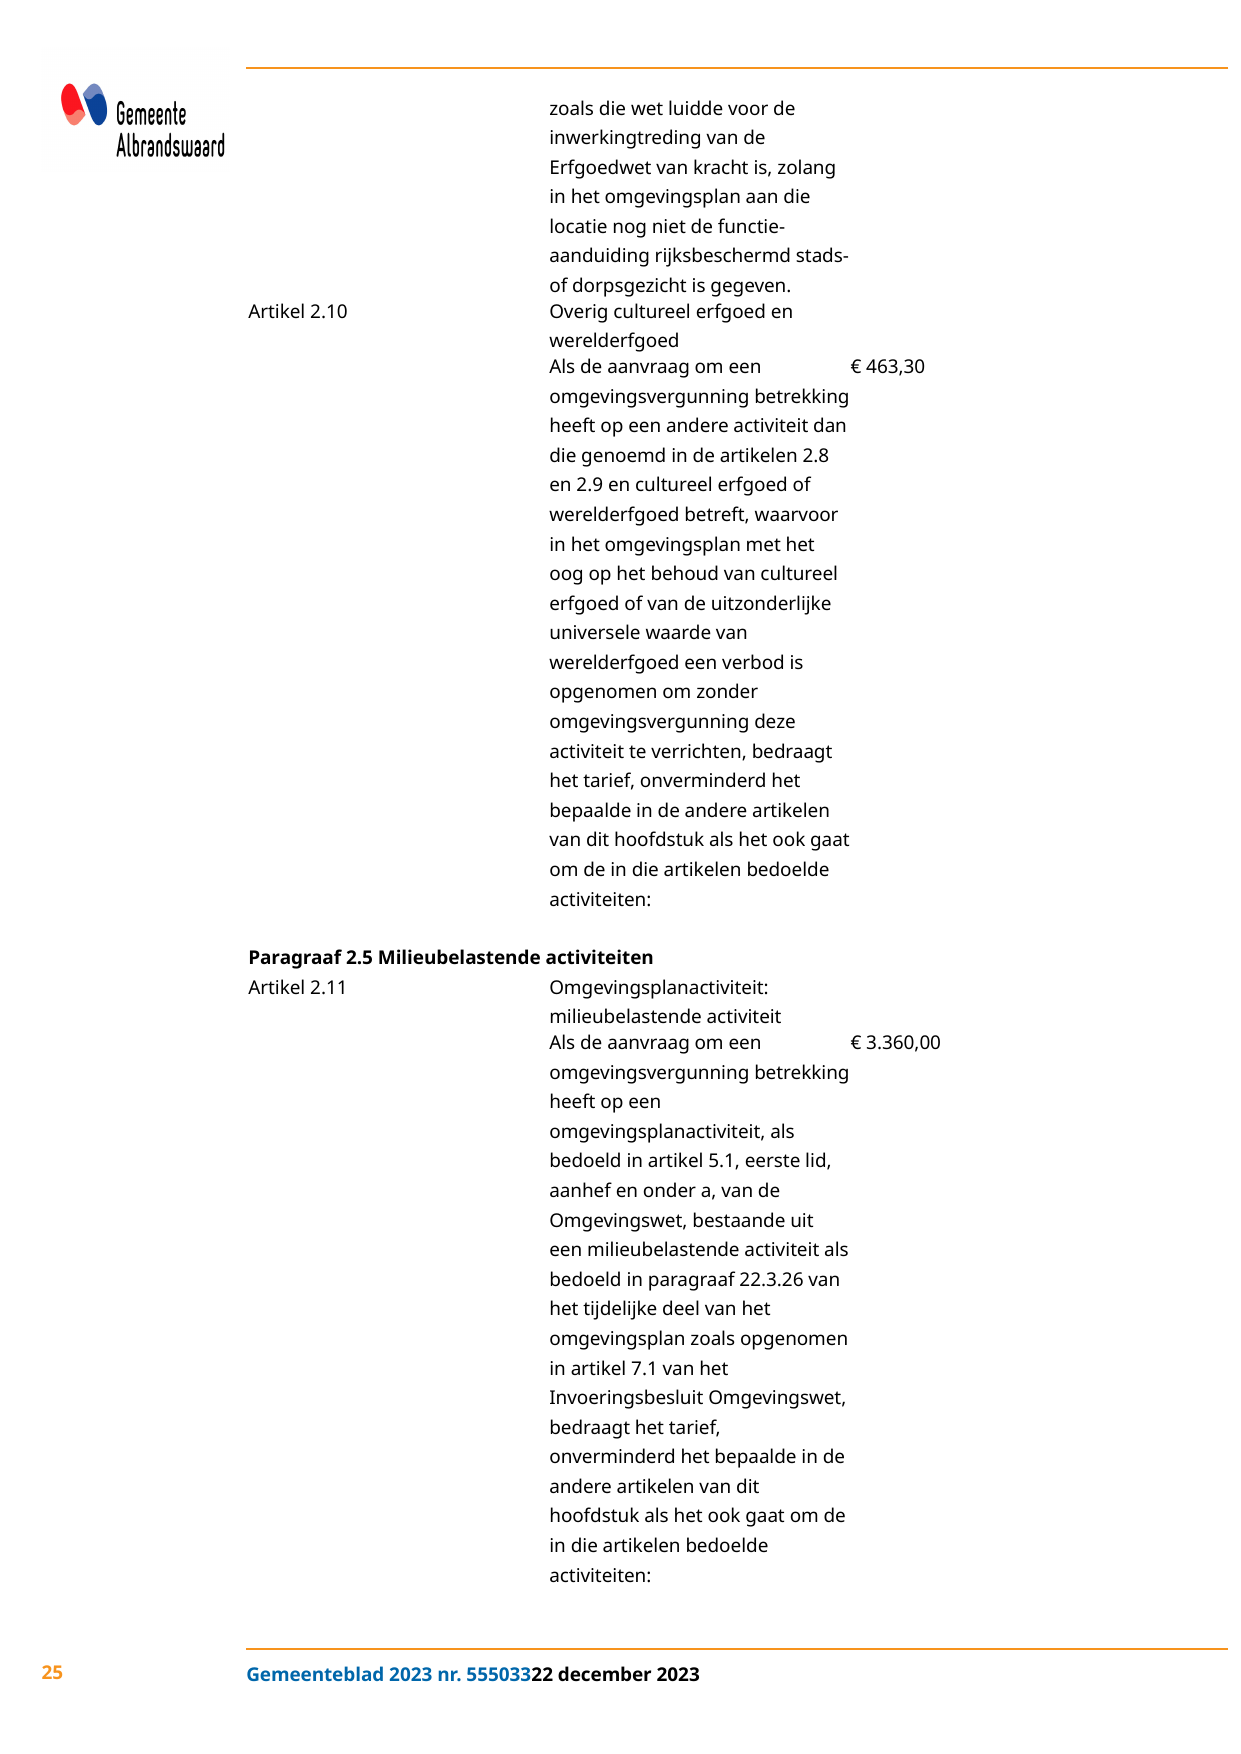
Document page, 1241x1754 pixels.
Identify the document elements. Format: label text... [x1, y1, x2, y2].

table_cell zoals die wet luidde voor de inwerkingtreding van de Erfgoedwet van kracht is, zolang in het omgevingsplan aan die locatie nog niet de functie-aanduiding rijksbeschermd stads- of dorpsgezicht is gegeven. [549, 95, 850, 298]
table_header Artikel 2.11 [248, 974, 549, 1029]
table_cell [248, 95, 549, 298]
table_cell € 463,30 [850, 353, 1152, 912]
table_header [850, 974, 1152, 1029]
table_cell [850, 95, 1152, 298]
picture [41, 47, 231, 172]
table_cell [248, 1029, 549, 1588]
table_header Omgevingsplanactiviteit: milieubelastende activiteit [549, 974, 850, 1029]
table_cell Als de aanvraag om een omgevingsvergunning betrekking heeft op een andere activiteit dan die genoemd in de artikelen 2.8 en 2.9 en cultureel erfgoed of werelderfgoed betreft, waarvoor in het omgevingsplan met het oog op het behoud van cultureel erfgoed of van de uitzonderlijke universele waarde van werelderfgoed een verbod is opgenomen om zonder omgevingsvergunning deze activiteit te verrichten, bedraagt het tarief, onverminderd het bepaalde in de andere artikelen van dit hoofdstuk als het ook gaat om de in die artikelen bedoelde activiteiten: [549, 353, 850, 912]
table_cell € 3.360,00 [850, 1029, 1152, 1588]
table_cell Overig cultureel erfgoed en werelderfgoed [549, 298, 850, 353]
table_cell Artikel 2.10 [248, 298, 549, 353]
text Paragraaf 2.5 Milieubelastende activiteiten [248, 944, 1152, 970]
table_cell Als de aanvraag om een omgevingsvergunning betrekking heeft op een omgevingsplanactiviteit, als bedoeld in artikel 5.1, eerste lid, aanhef en onder a, van de Omgevingswet, bestaande uit een milieubelastende activiteit als bedoeld in paragraaf 22.3.26 van het tijdelijke deel van het omgevingsplan zoals opgenomen in artikel 7.1 van het Invoeringsbesluit Omgevingswet, bedraagt het tarief, onverminderd het bepaalde in de andere artikelen van dit hoofdstuk als het ook gaat om de in die artikelen bedoelde activiteiten: [549, 1029, 850, 1588]
table_cell [248, 353, 549, 912]
table_cell [850, 298, 1152, 353]
